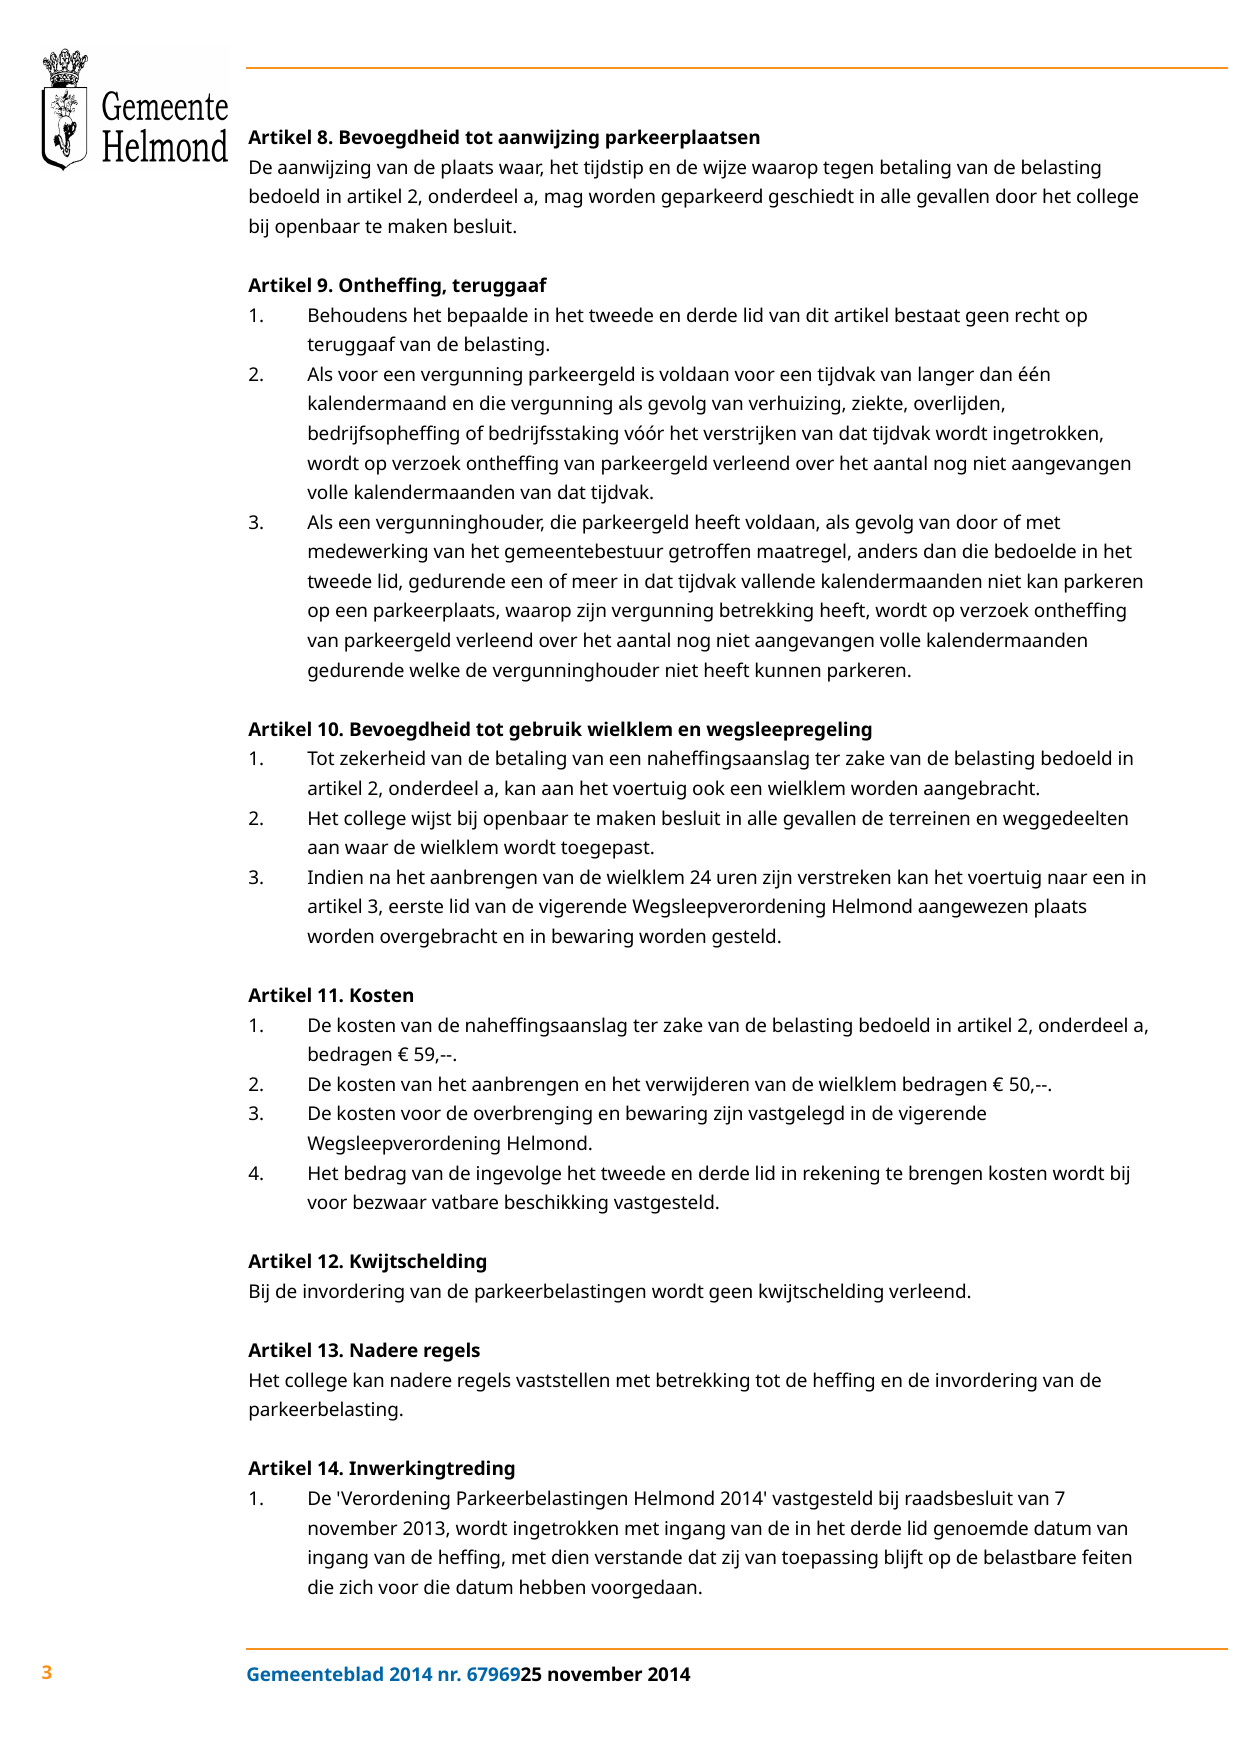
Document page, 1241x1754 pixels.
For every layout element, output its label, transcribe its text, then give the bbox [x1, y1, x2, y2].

picture [41, 47, 231, 172]
text Artikel 9. Ontheffing, teruggaaf [248, 272, 1152, 298]
text Artikel 14. Inwerkingtreding [248, 1456, 1152, 1481]
list De kosten voor de overbrenging en bewaring zijn vastgelegd in de vigerende Wegsleepverordening Helmond. [248, 1101, 1152, 1156]
list De 'Verordening Parkeerbelastingen Helmond 2014' vastgesteld bij raadsbesluit van 7 november 2013, wordt ingetrokken met ingang van de in het derde lid genoemde datum van ingang van de heffing, met dien verstande dat zij van toepassing blijft op de belastbare feiten die zich voor die datum hebben voorgedaan. [248, 1485, 1152, 1600]
text Artikel 11. Kosten [248, 982, 1152, 1008]
list Als een vergunninghouder, die parkeergeld heeft voldaan, als gevolg van door of met medewerking van het gemeentebestuur getroffen maatregel, anders dan die bedoelde in het tweede lid, gedurende een of meer in dat tijdvak vallende kalendermaanden niet kan parkeren op een parkeerplaats, waarop zijn vergunning betrekking heeft, wordt op verzoek ontheffing van parkeergeld verleend over het aantal nog niet aangevangen volle kalendermaanden gedurende welke de vergunninghouder niet heeft kunnen parkeren. [248, 509, 1152, 683]
list Als voor een vergunning parkeergeld is voldaan voor een tijdvak van langer dan één kalendermaand en die vergunning als gevolg van verhuizing, ziekte, overlijden, bedrijfsopheffing of bedrijfsstaking vóór het verstrijken van dat tijdvak wordt ingetrokken, wordt op verzoek ontheffing van parkeergeld verleend over het aantal nog niet aangevangen volle kalendermaanden van dat tijdvak. [248, 361, 1152, 505]
text Artikel 10. Bevoegdheid tot gebruik wielklem en wegsleepregeling [248, 716, 1152, 742]
list Indien na het aanbrengen van de wielklem 24 uren zijn verstreken kan het voertuig naar een in artikel 3, eerste lid van de vigerende Wegsleepverordening Helmond aangewezen plaats worden overgebracht en in bewaring worden gesteld. [248, 864, 1152, 949]
text Artikel 12. Kwijtschelding [248, 1248, 1152, 1274]
list Het bedrag van de ingevolge het tweede en derde lid in rekening te brengen kosten wordt bij voor bezwaar vatbare beschikking vastgesteld. [248, 1160, 1152, 1215]
list Behoudens het bepaalde in het tweede en derde lid van dit artikel bestaat geen recht op teruggaaf van de belasting. [248, 302, 1152, 357]
text Artikel 8. Bevoegdheid tot aanwijzing parkeerplaatsen [248, 124, 1152, 150]
text Het college kan nadere regels vaststellen met betrekking tot de heffing en de invordering van de parkeerbelasting. [248, 1367, 1152, 1422]
list Tot zekerheid van de betaling van een naheffingsaanslag ter zake van de belasting bedoeld in artikel 2, onderdeel a, kan aan het voertuig ook een wielklem worden aangebracht. [248, 746, 1152, 801]
text Artikel 13. Nadere regels [248, 1337, 1152, 1363]
list Het college wijst bij openbaar te maken besluit in alle gevallen de terreinen en weggedeelten aan waar de wielklem wordt toegepast. [248, 805, 1152, 860]
text De aanwijzing van de plaats waar, het tijdstip en de wijze waarop tegen betaling van de belasting bedoeld in artikel 2, onderdeel a, mag worden geparkeerd geschiedt in alle gevallen door het college bij openbaar te maken besluit. [248, 154, 1152, 239]
text Bij de invordering van de parkeerbelastingen wordt geen kwijtschelding verleend. [248, 1278, 1152, 1304]
list De kosten van het aanbrengen en het verwijderen van de wielklem bedragen € 50,--. [248, 1071, 1152, 1097]
list De kosten van de naheffingsaanslag ter zake van de belasting bedoeld in artikel 2, onderdeel a, bedragen € 59,--. [248, 1012, 1152, 1067]
